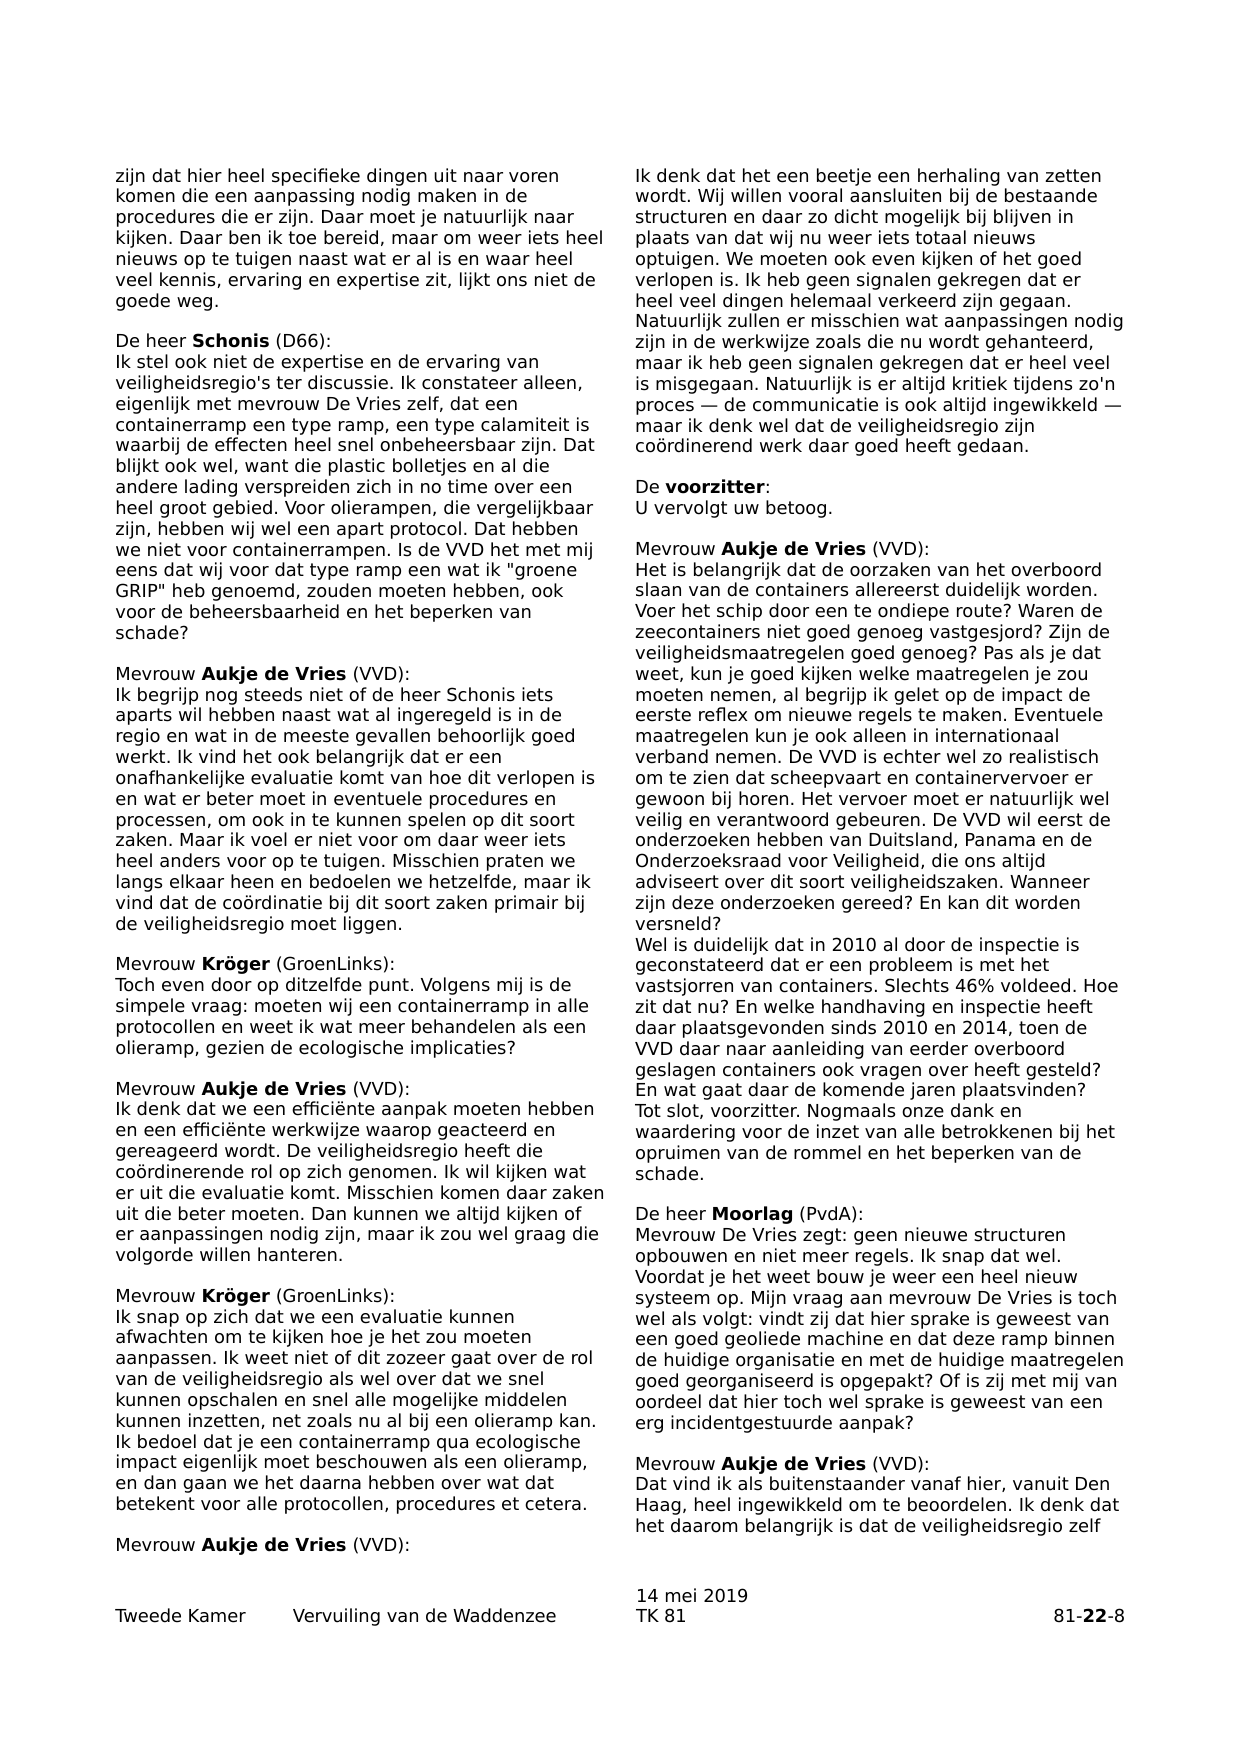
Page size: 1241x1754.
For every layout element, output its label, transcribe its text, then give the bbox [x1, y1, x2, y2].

text Tot slot, voorzitter. Nogmaals onze dank en waardering voor de inzet van alle betrokkenen bij het opruimen van de rommel en het beperken van de schade. [635, 1101, 1125, 1184]
text Mevrouw Aukje de Vries (VVD): [635, 1453, 1125, 1474]
text Ik stel ook niet de expertise en de ervaring van veiligheidsregio's ter discussie. Ik constateer alleen, eigenlijk met mevrouw De Vries zelf, dat een containerramp een type ramp, een type calamiteit is waarbij de effecten heel snel onbeheersbaar zijn. Dat blijkt ook wel, want die plastic bolletjes en al die andere lading verspreiden zich in no time over een heel groot gebied. Voor olierampen, die vergelijkbaar zijn, hebben wij wel een apart protocol. Dat hebben we niet voor containerrampen. Is de VVD het met mij eens dat wij voor dat type ramp een wat ik "groene GRIP" heb genoemd, zouden moeten hebben, ook voor de beheersbaarheid en het beperken van schade? [115, 352, 605, 643]
text Ik begrijp nog steeds niet of de heer Schonis iets aparts wil hebben naast wat al ingeregeld is in de regio en wat in de meeste gevallen behoorlijk goed werkt. Ik vind het ook belangrijk dat er een onafhankelijke evaluatie komt van hoe dit verlopen is en wat er beter moet in eventuele procedures en processen, om ook in te kunnen spelen op dit soort zaken. Maar ik voel er niet voor om daar weer iets heel anders voor op te tuigen. Misschien praten we langs elkaar heen en bedoelen we hetzelfde, maar ik vind dat de coördinatie bij dit soort zaken primair bij de veiligheidsregio moet liggen. [115, 684, 605, 934]
text Dat vind ik als buitenstaander vanaf hier, vanuit Den Haag, heel ingewikkeld om te beoordelen. Ik denk dat het daarom belangrijk is dat de veiligheidsregio zelf [635, 1474, 1125, 1537]
text Mevrouw Aukje de Vries (VVD): [115, 1535, 605, 1556]
text Mevrouw Kröger (GroenLinks): [115, 1286, 605, 1306]
text Ik denk dat het een beetje een herhaling van zetten wordt. Wij willen vooral aansluiten bij de bestaande structuren en daar zo dicht mogelijk bij blijven in plaats van dat wij nu weer iets totaal nieuws optuigen. We moeten ook even kijken of het goed verlopen is. Ik heb geen signalen gekregen dat er heel veel dingen helemaal verkeerd zijn gegaan. Natuurlijk zullen er misschien wat aanpassingen nodig zijn in de werkwijze zoals die nu wordt gehanteerd, maar ik heb geen signalen gekregen dat er heel veel is misgegaan. Natuurlijk is er altijd kritiek tijdens zo'n proces — de communicatie is ook altijd ingewikkeld — maar ik denk wel dat de veiligheidsregio zijn coördinerend werk daar goed heeft gedaan. [635, 165, 1125, 457]
text Mevrouw De Vries zegt: geen nieuwe structuren opbouwen en niet meer regels. Ik snap dat wel. Voordat je het weet bouw je weer een heel nieuw systeem op. Mijn vraag aan mevrouw De Vries is toch wel als volgt: vindt zij dat hier sprake is geweest van een goed geoliede machine en dat deze ramp binnen de huidige organisatie en met de huidige maatregelen goed georganiseerd is opgepakt? Of is zij met mij van oordeel dat hier toch wel sprake is geweest van een erg incidentgestuurde aanpak? [635, 1225, 1125, 1433]
text Ik snap op zich dat we een evaluatie kunnen afwachten om te kijken hoe je het zou moeten aanpassen. Ik weet niet of dit zozeer gaat over de rol van de veiligheidsregio als wel over dat we snel kunnen opschalen en snel alle mogelijke middelen kunnen inzetten, net zoals nu al bij een olieramp kan. Ik bedoel dat je een containerramp qua ecologische impact eigenlijk moet beschouwen als een olieramp, en dan gaan we het daarna hebben over wat dat betekent voor alle protocollen, procedures et cetera. [115, 1306, 605, 1515]
text Wel is duidelijk dat in 2010 al door de inspectie is geconstateerd dat er een probleem is met het vastsjorren van containers. Slechts 46% voldeed. Hoe zit dat nu? En welke handhaving en inspectie heeft daar plaatsgevonden sinds 2010 en 2014, toen de VVD daar naar aanleiding van eerder overboord geslagen containers ook vragen over heeft gesteld? En wat gaat daar de komende jaren plaatsvinden? [635, 934, 1125, 1101]
text Ik denk dat we een efficiënte aanpak moeten hebben en een efficiënte werkwijze waarop geacteerd en gereageerd wordt. De veiligheidsregio heeft die coördinerende rol op zich genomen. Ik wil kijken wat er uit die evaluatie komt. Misschien komen daar zaken uit die beter moeten. Dan kunnen we altijd kijken of er aanpassingen nodig zijn, maar ik zou wel graag die volgorde willen hanteren. [115, 1099, 605, 1266]
text Het is belangrijk dat de oorzaken van het overboord slaan van de containers allereerst duidelijk worden. Voer het schip door een te ondiepe route? Waren de zeecontainers niet goed genoeg vastgesjord? Zijn de veiligheidsmaatregelen goed genoeg? Pas als je dat weet, kun je goed kijken welke maatregelen je zou moeten nemen, al begrijp ik gelet op de impact de eerste reflex om nieuwe regels te maken. Eventuele maatregelen kun je ook alleen in internationaal verband nemen. De VVD is echter wel zo realistisch om te zien dat scheepvaart en containervervoer er gewoon bij horen. Het vervoer moet er natuurlijk wel veilig en verantwoord gebeuren. De VVD wil eerst de onderzoeken hebben van Duitsland, Panama en de Onderzoeksraad voor Veiligheid, die ons altijd adviseert over dit soort veiligheidszaken. Wanneer zijn deze onderzoeken gereed? En kan dit worden versneld? [635, 559, 1125, 934]
text Toch even door op ditzelfde punt. Volgens mij is de simpele vraag: moeten wij een containerramp in alle protocollen en weet ik wat meer behandelen als een olieramp, gezien de ecologische implicaties? [115, 975, 605, 1058]
text Mevrouw Aukje de Vries (VVD): [635, 538, 1125, 559]
text De heer Schonis (D66): [115, 331, 605, 352]
text zijn dat hier heel specifieke dingen uit naar voren komen die een aanpassing nodig maken in de procedures die er zijn. Daar moet je natuurlijk naar kijken. Daar ben ik toe bereid, maar om weer iets heel nieuws op te tuigen naast wat er al is en waar heel veel kennis, ervaring en expertise zit, lijkt ons niet de goede weg. [115, 165, 605, 311]
text De heer Moorlag (PvdA): [635, 1204, 1125, 1225]
text Mevrouw Kröger (GroenLinks): [115, 954, 605, 975]
text U vervolgt uw betoog. [635, 498, 1125, 518]
text Mevrouw Aukje de Vries (VVD): [115, 1078, 605, 1099]
text De voorzitter: [635, 477, 1125, 498]
text Mevrouw Aukje de Vries (VVD): [115, 663, 605, 684]
